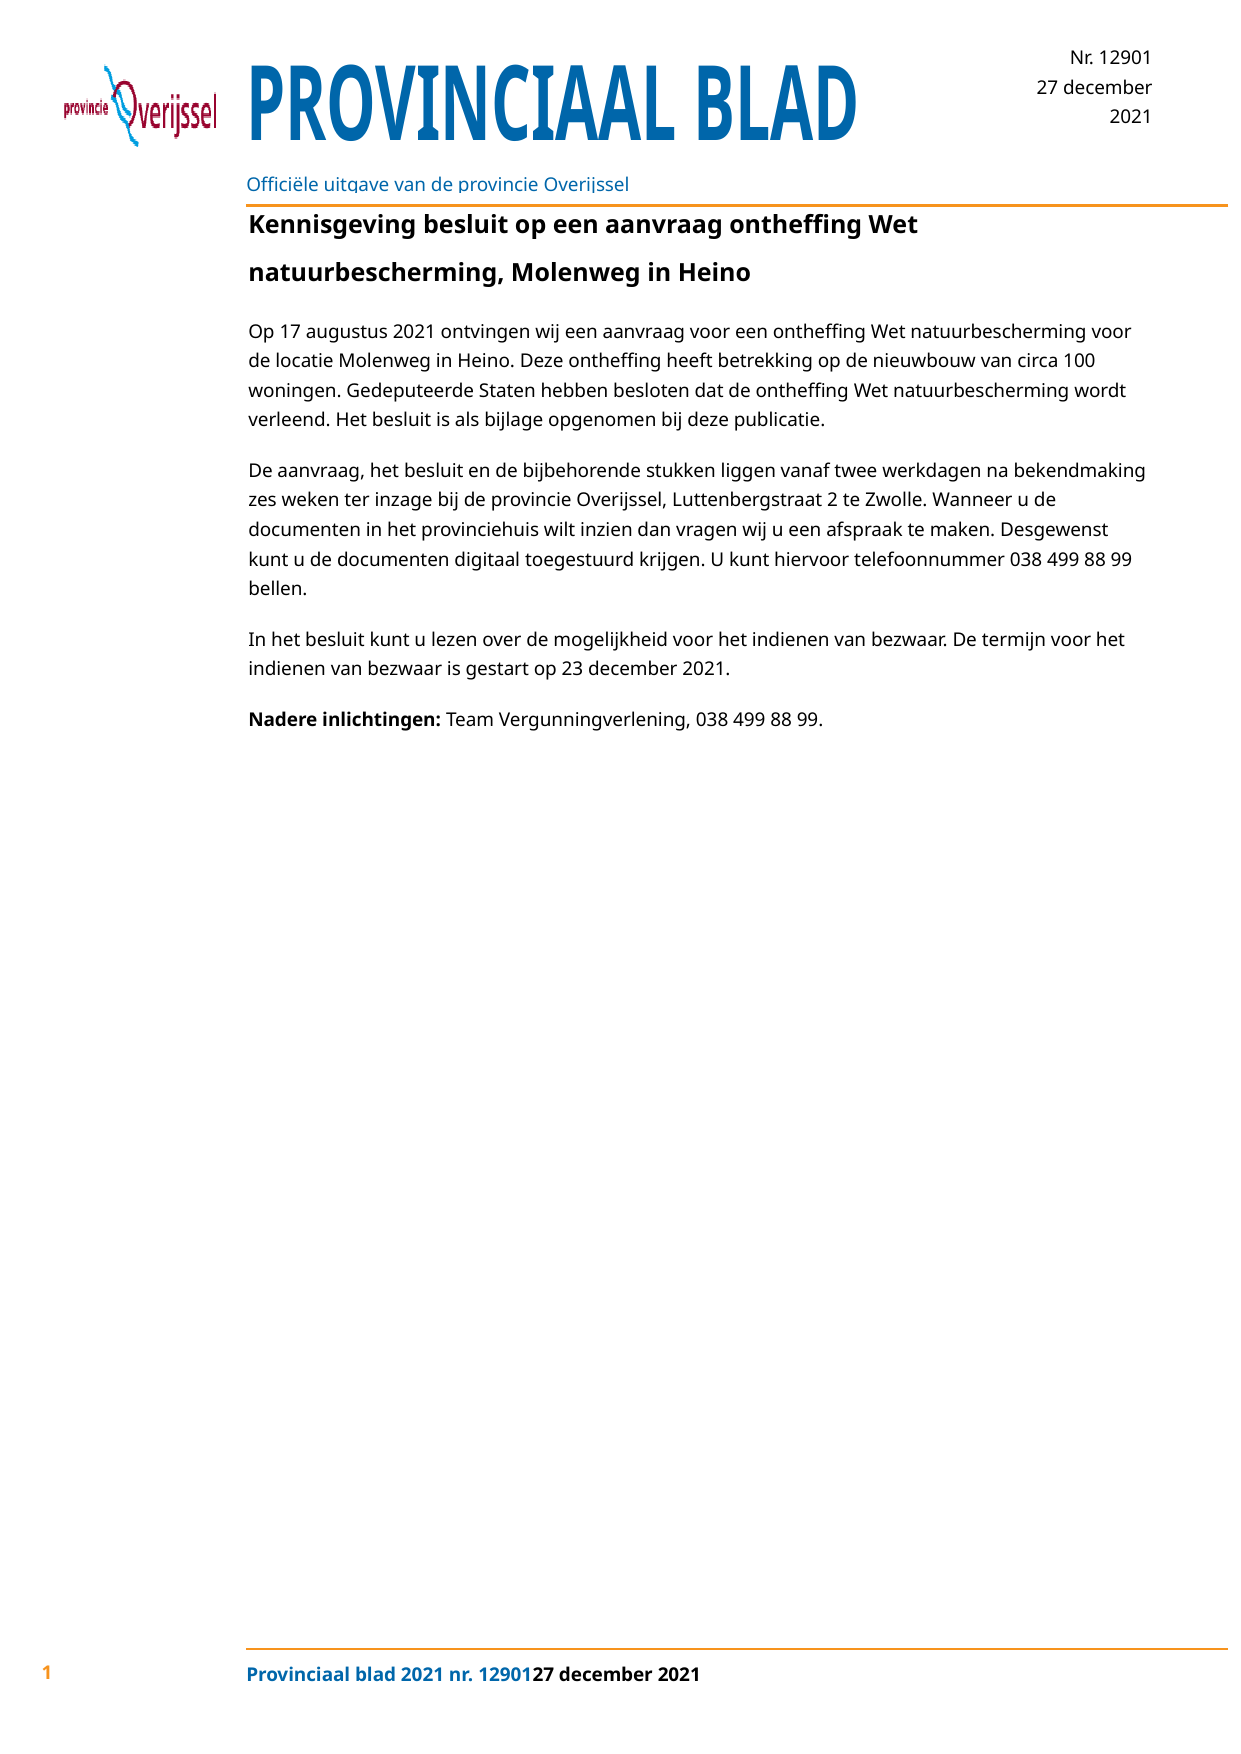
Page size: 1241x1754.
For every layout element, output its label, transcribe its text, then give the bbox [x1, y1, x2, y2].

text Op 17 augustus 2021 ontvingen wij een aanvraag voor een ontheffing Wet natuurbescherming voor de locatie Molenweg in Heino. Deze ontheffing heeft betrekking op de nieuwbouw van circa 100 woningen. Gedeputeerde Staten hebben besloten dat de ontheffing Wet natuurbescherming wordt verleend. Het besluit is als bijlage opgenomen bij deze publicatie. [248, 318, 1152, 432]
text In het besluit kunt u lezen over de mogelijkheid voor het indienen van bezwaar. De termijn voor het indienen van bezwaar is gestart op 23 december 2021. [248, 626, 1152, 681]
text Nadere inlichtingen: Team Vergunningverlening, 038 499 88 99. [248, 706, 1152, 732]
text De aanvraag, het besluit en de bijbehorende stukken liggen vanaf twee werkdagen na bekendmaking zes weken ter inzage bij de provincie Overijssel, Luttenbergstraat 2 te Zwolle. Wanneer u de documenten in het provinciehuis wilt inzien dan vragen wij u een afspraak te maken. Desgewenst kunt u de documenten digitaal toegestuurd krijgen. U kunt hiervoor telefoonnummer 038 499 88 99 bellen. [248, 457, 1152, 601]
text Kennisgeving besluit op een aanvraag ontheffing Wet natuurbescherming, Molenweg in Heino [248, 207, 1152, 288]
picture [41, 47, 231, 172]
